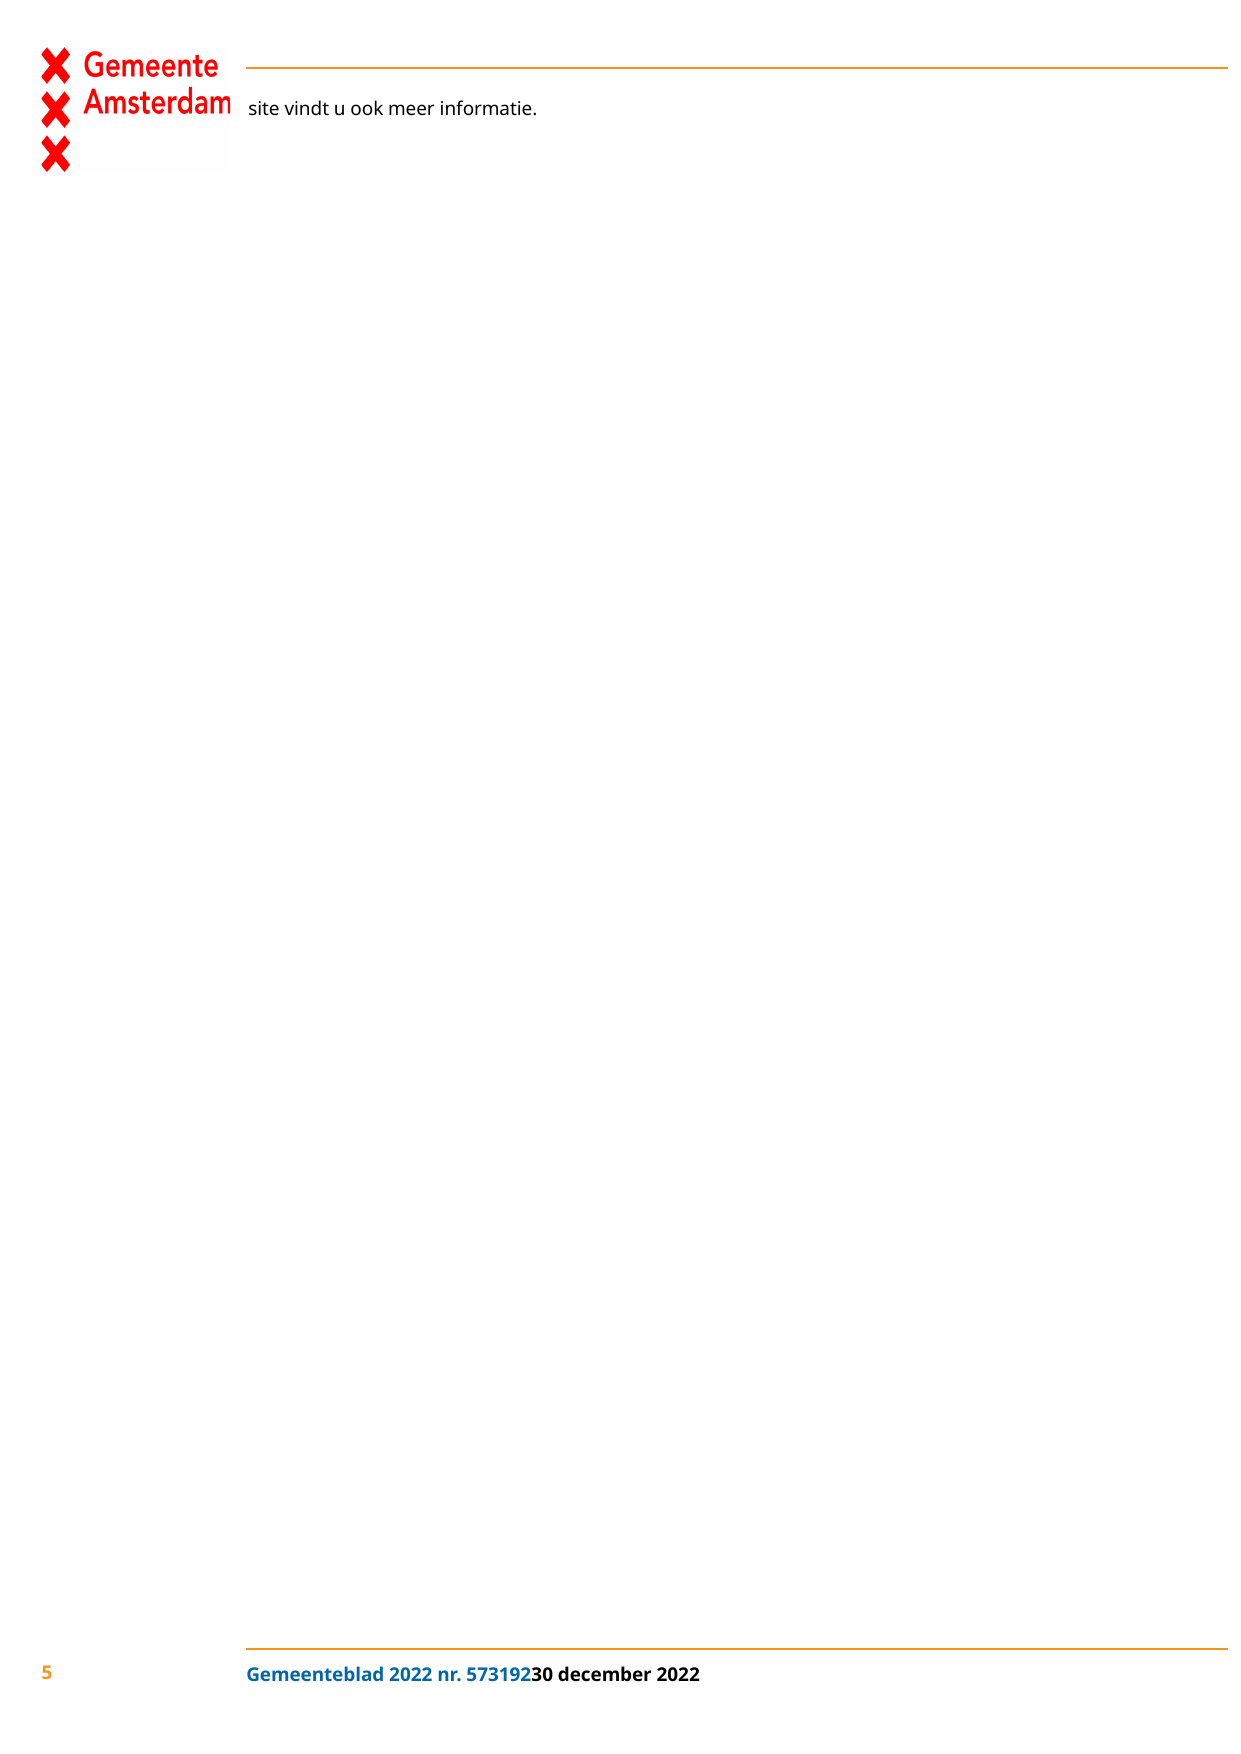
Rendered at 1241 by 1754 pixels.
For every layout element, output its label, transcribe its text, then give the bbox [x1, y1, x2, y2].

picture [41, 47, 231, 172]
text site vindt u ook meer informatie. [248, 95, 1152, 121]
